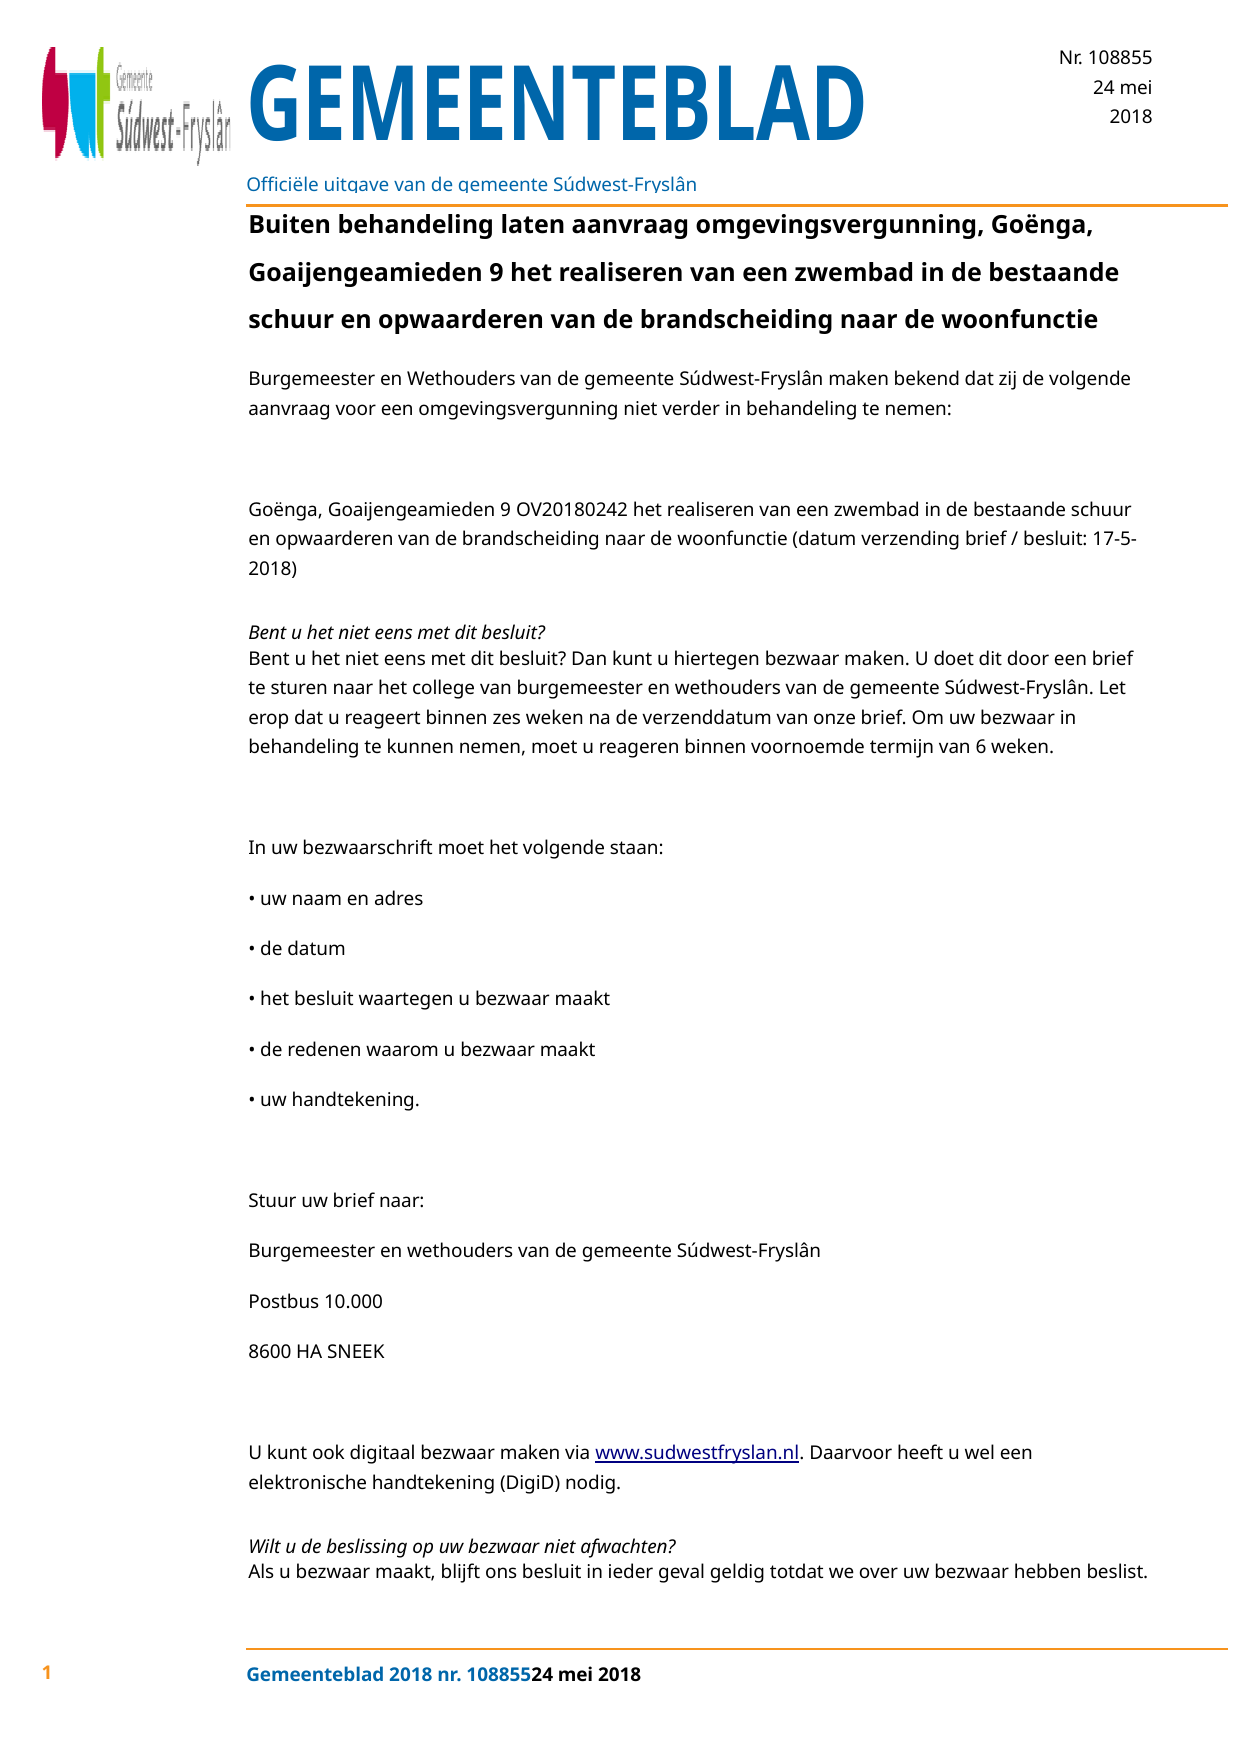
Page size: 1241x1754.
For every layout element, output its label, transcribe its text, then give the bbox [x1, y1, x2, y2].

text • de datum [248, 935, 1152, 961]
text Burgemeester en Wethouders van de gemeente Súdwest-Fryslân maken bekend dat zij de volgende aanvraag voor een omgevingsvergunning niet verder in behandeling te nemen: [248, 366, 1152, 421]
text Wilt u de beslissing op uw bezwaar niet afwachten? [248, 1533, 1152, 1559]
text • de redenen waarom u bezwaar maakt [248, 1036, 1152, 1062]
text Als u bezwaar maakt, blijft ons besluit in ieder geval geldig totdat we over uw bezwaar hebben beslist. [248, 1559, 1152, 1584]
picture [41, 47, 231, 172]
text Postbus 10.000 [248, 1288, 1152, 1314]
text Bent u het niet eens met dit besluit? [248, 619, 1152, 645]
text U kunt ook digitaal bezwaar maken via www.sudwestfryslan.nl. Daarvoor heeft u wel een elektronische handtekening (DigiD) nodig. [248, 1439, 1152, 1495]
text Stuur uw brief naar: [248, 1187, 1152, 1213]
text In uw bezwaarschrift moet het volgende staan: [248, 834, 1152, 860]
text Burgemeester en wethouders van de gemeente Súdwest-Fryslân [248, 1238, 1152, 1263]
text Goënga, Goaijengeamieden 9 OV20180242 het realiseren van een zwembad in de bestaande schuur en opwaarderen van de brandscheiding naar de woonfunctie (datum verzending brief / besluit: 17-5-2018) [248, 496, 1152, 581]
text Buiten behandeling laten aanvraag omgevingsvergunning, Goënga, Goaijengeamieden 9 het realiseren van een zwembad in de bestaande schuur en opwaarderen van de brandscheiding naar de woonfunctie [248, 207, 1152, 336]
text • het besluit waartegen u bezwaar maakt [248, 986, 1152, 1011]
text 8600 HA SNEEK [248, 1338, 1152, 1364]
text Bent u het niet eens met dit besluit? Dan kunt u hiertegen bezwaar maken. U doet dit door een brief te sturen naar het college van burgemeester en wethouders van de gemeente Súdwest-Fryslân. Let erop dat u reageert binnen zes weken na de verzenddatum van onze brief. Om uw bezwaar in behandeling te kunnen nemen, moet u reageren binnen voornoemde termijn van 6 weken. [248, 645, 1152, 759]
text • uw naam en adres [248, 885, 1152, 911]
text • uw handtekening. [248, 1086, 1152, 1112]
